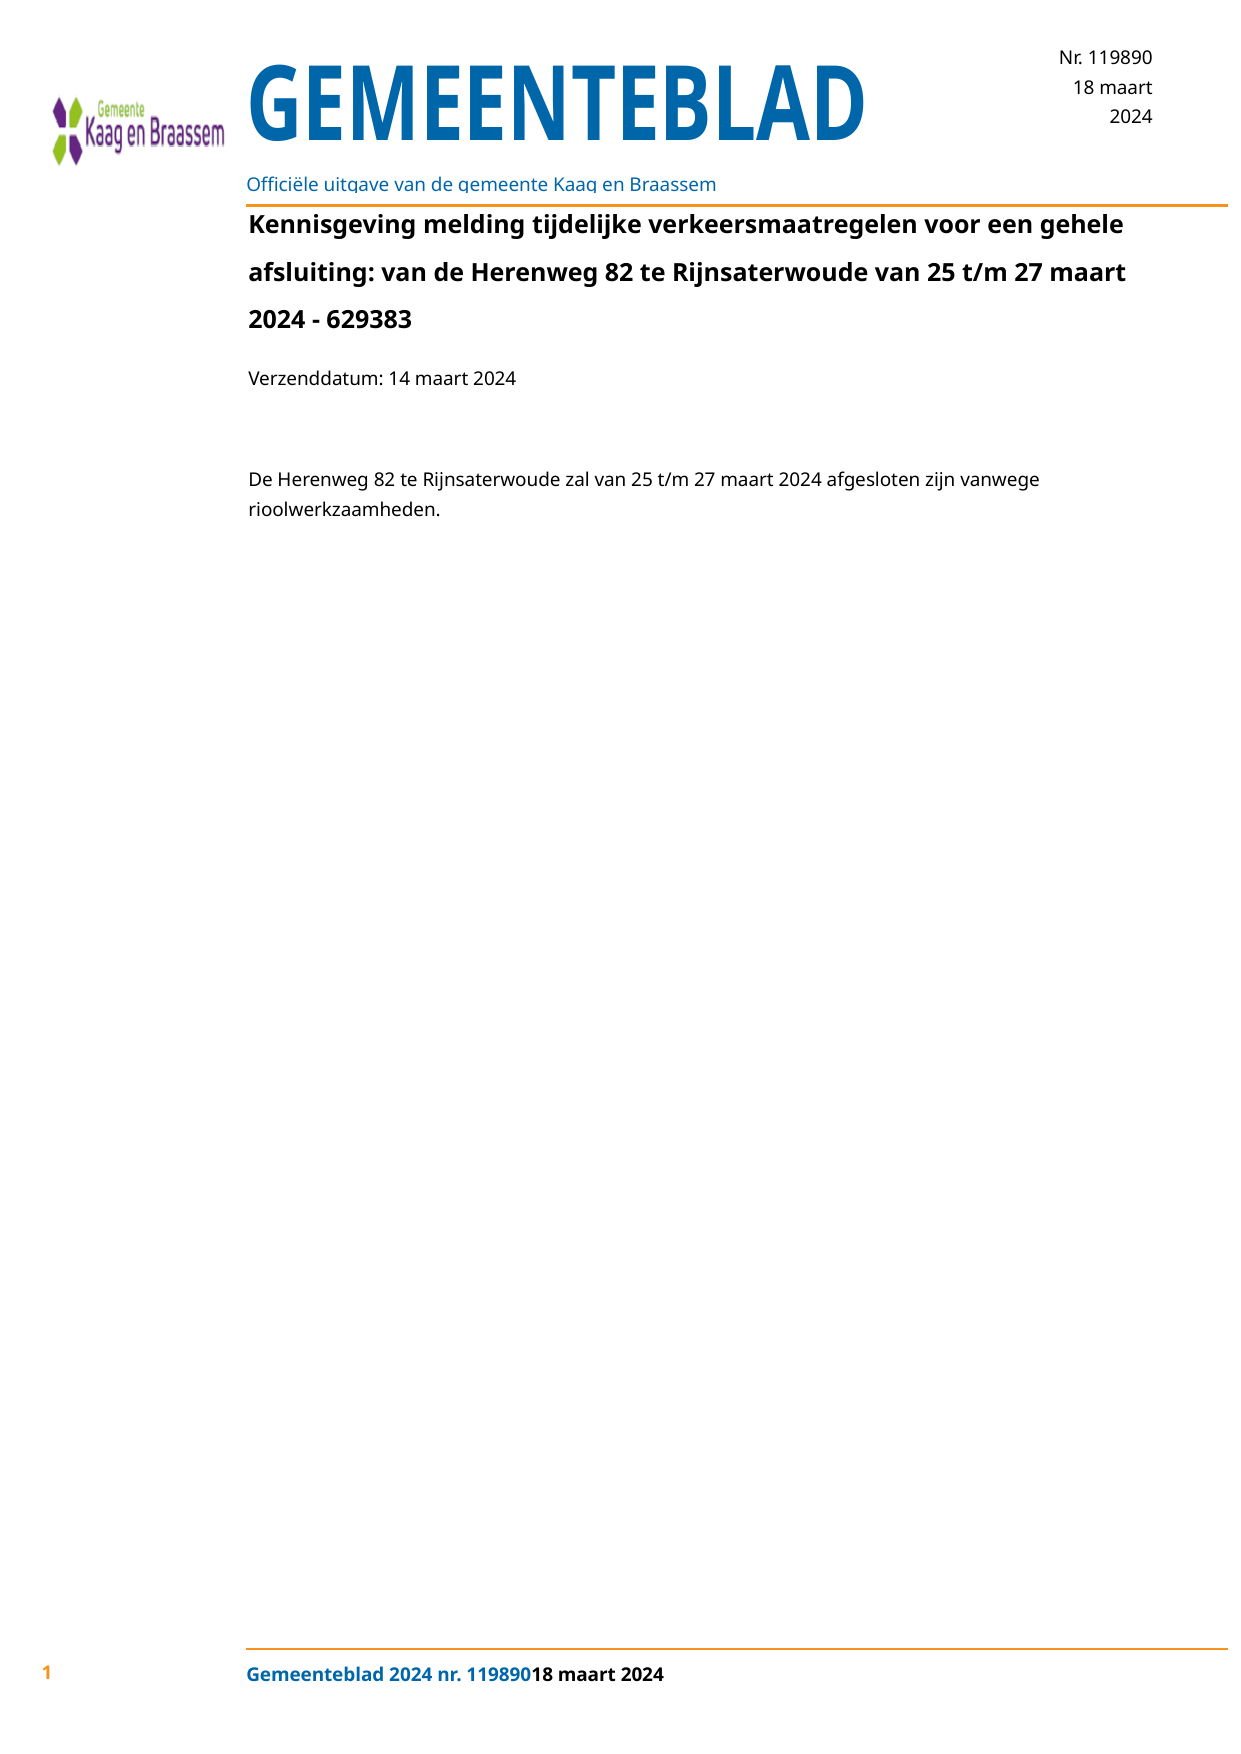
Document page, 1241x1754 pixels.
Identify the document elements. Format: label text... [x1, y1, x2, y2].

text Verzenddatum: 14 maart 2024 [248, 366, 1152, 391]
text Kennisgeving melding tijdelijke verkeersmaatregelen voor een gehele afsluiting: van de Herenweg 82 te Rijnsaterwoude van 25 t/m 27 maart 2024 - 629383 [248, 207, 1152, 336]
text De Herenweg 82 te Rijnsaterwoude zal van 25 t/m 27 maart 2024 afgesloten zijn vanwege rioolwerkzaamheden. [248, 466, 1152, 522]
picture [41, 47, 231, 172]
